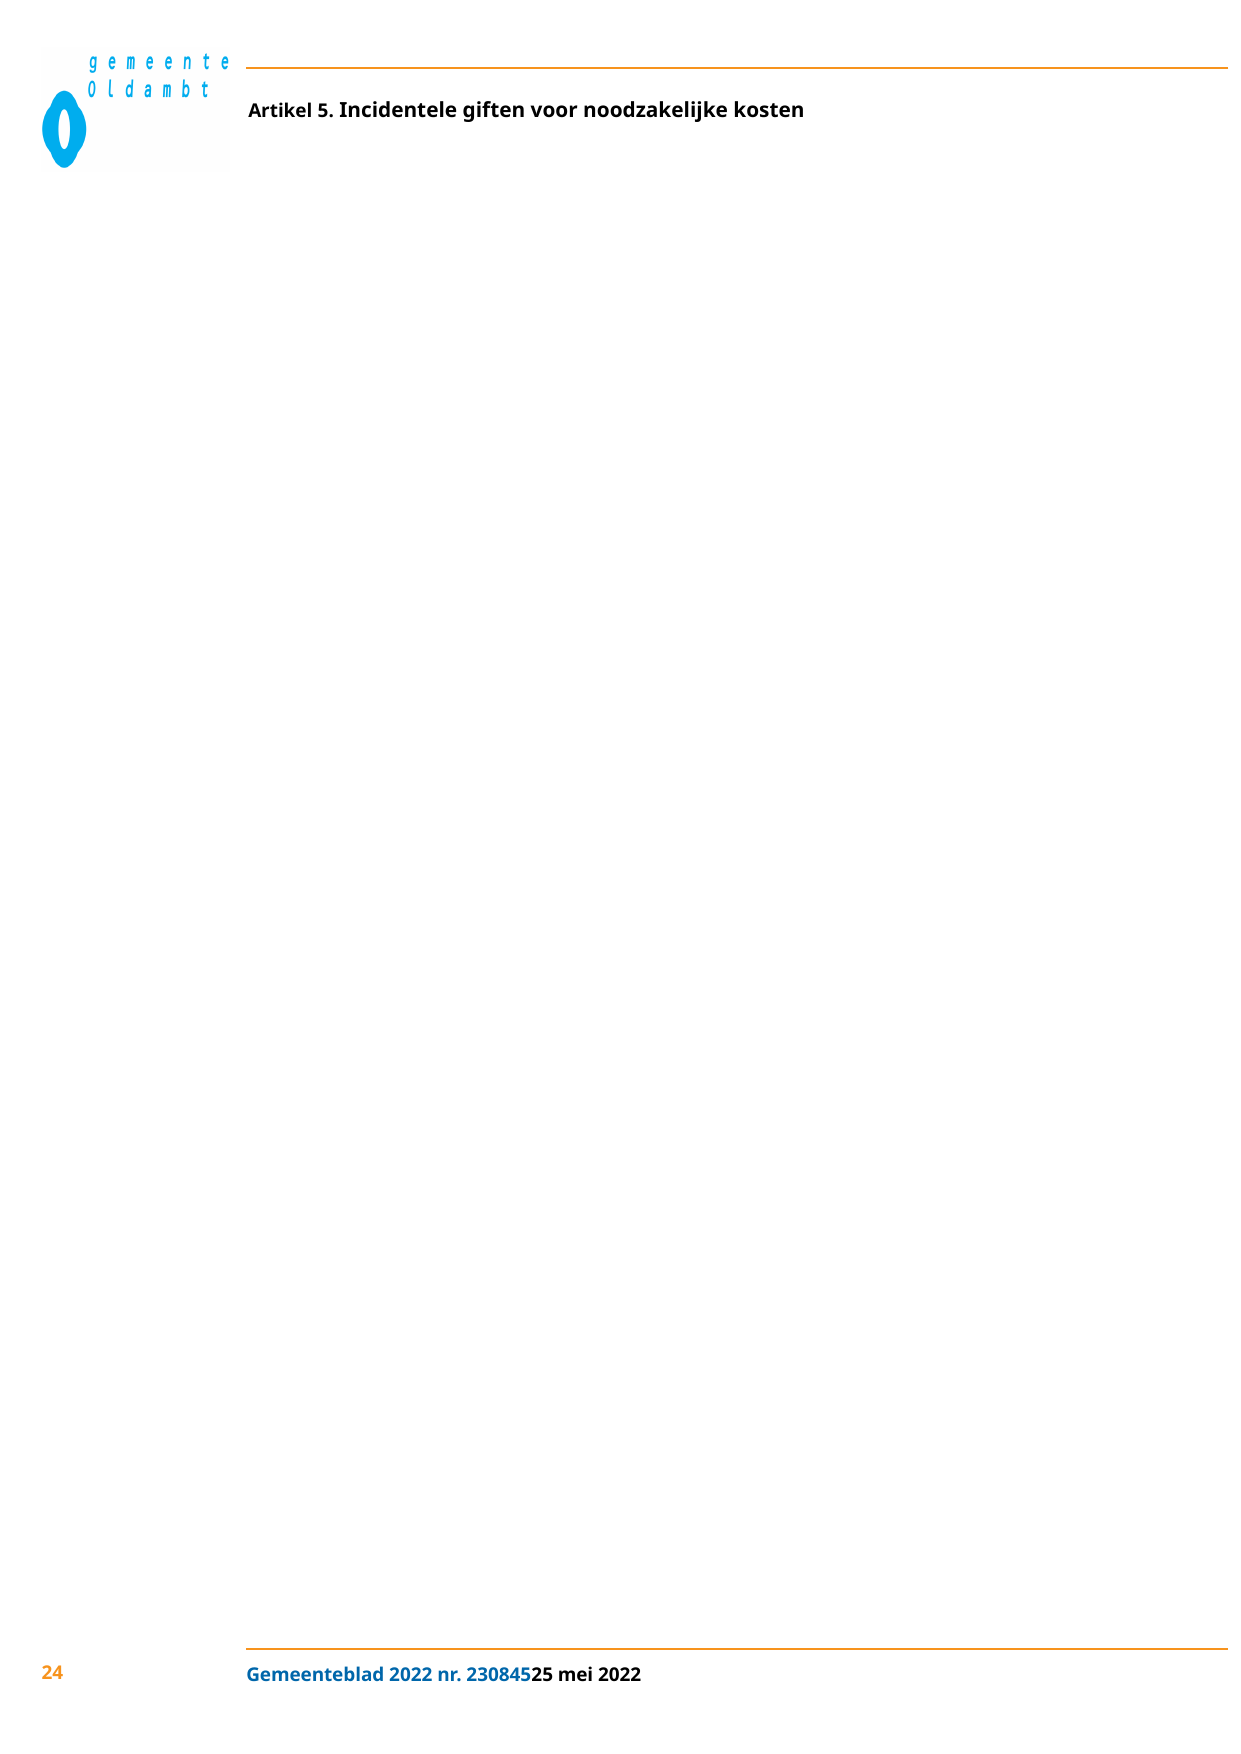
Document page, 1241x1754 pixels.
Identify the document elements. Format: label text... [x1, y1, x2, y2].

text Artikel 5. Incidentele giften voor noodzakelijke kosten [248, 95, 1152, 123]
picture [41, 47, 231, 172]
